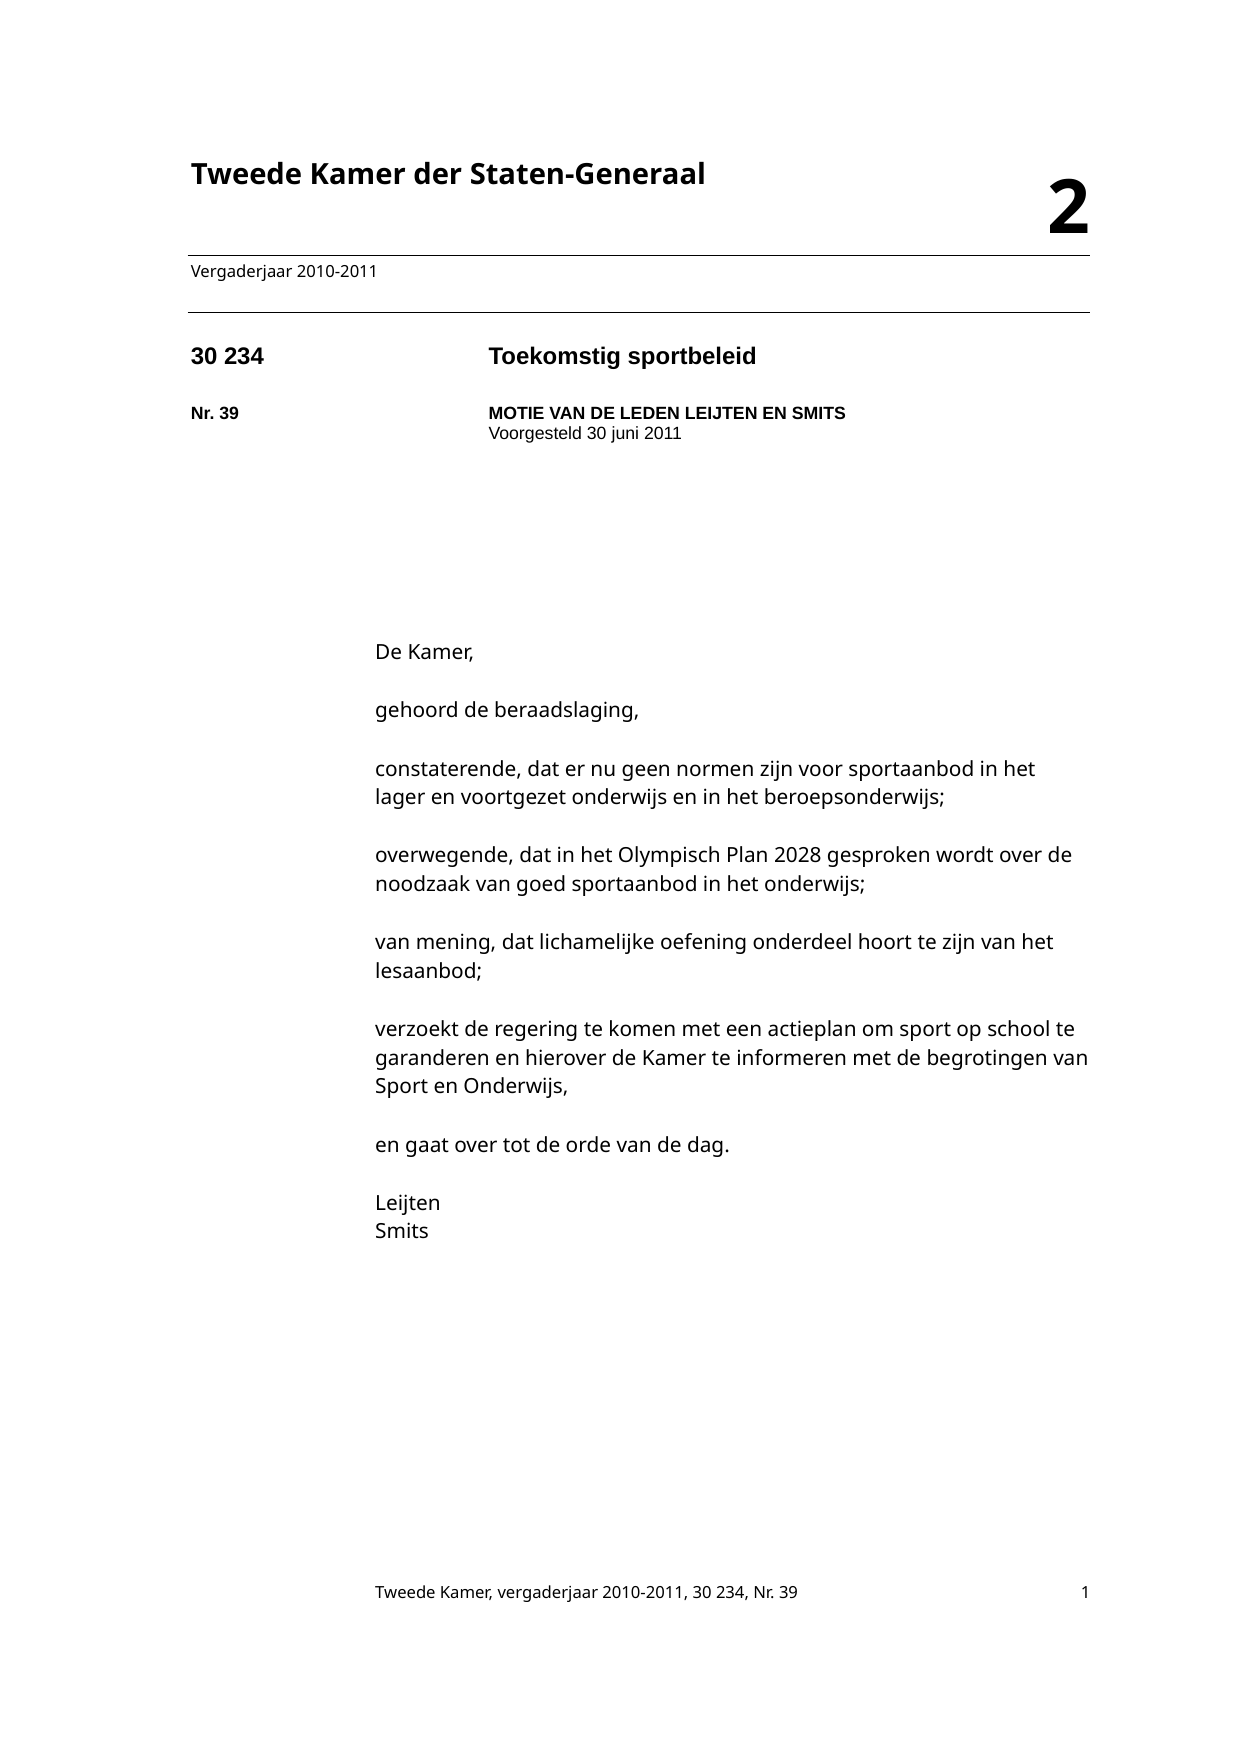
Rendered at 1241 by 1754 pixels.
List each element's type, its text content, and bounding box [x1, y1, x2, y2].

table_cell Vergaderjaar 2010-2011 [188, 256, 485, 312]
table_header 2 [910, 150, 1090, 255]
text overwegende, dat in het Olympisch Plan 2028 gesproken wordt over de noodzaak van goed sportaanbod in het onderwijs; [375, 841, 1090, 897]
text constaterende, dat er nu geen normen zijn voor sportaanbod in het lager en voortgezet onderwijs en in het beroepsonderwijs; [375, 754, 1090, 811]
text verzoekt de regering te komen met een actieplan om sport op school te garanderen en hierover de Kamer te informeren met de begrotingen van Sport en Onderwijs, [375, 1014, 1090, 1100]
text en gaat over tot de orde van de dag. [375, 1130, 1090, 1158]
table_cell [485, 313, 1090, 339]
text van mening, dat lichamelijke oefening onderdeel hoort te zijn van het lesaanbod; [375, 927, 1090, 984]
table_cell [188, 313, 485, 339]
table_header Tweede Kamer der Staten-Generaal [188, 150, 909, 255]
table_cell Toekomstig sportbeleid [485, 339, 1090, 399]
table_cell Nr. 39 [188, 399, 485, 518]
text De Kamer, [375, 637, 1090, 665]
table_cell 30 234 [188, 339, 485, 399]
text Smits [375, 1217, 1090, 1245]
table_cell MOTIE VAN DE LEDEN LEIJTEN EN SMITS Voorgesteld 30 juni 2011 [485, 399, 1090, 518]
text Leijten [375, 1188, 1090, 1217]
table_cell [485, 256, 1090, 312]
text gehoord de beraadslaging, [375, 695, 1090, 724]
